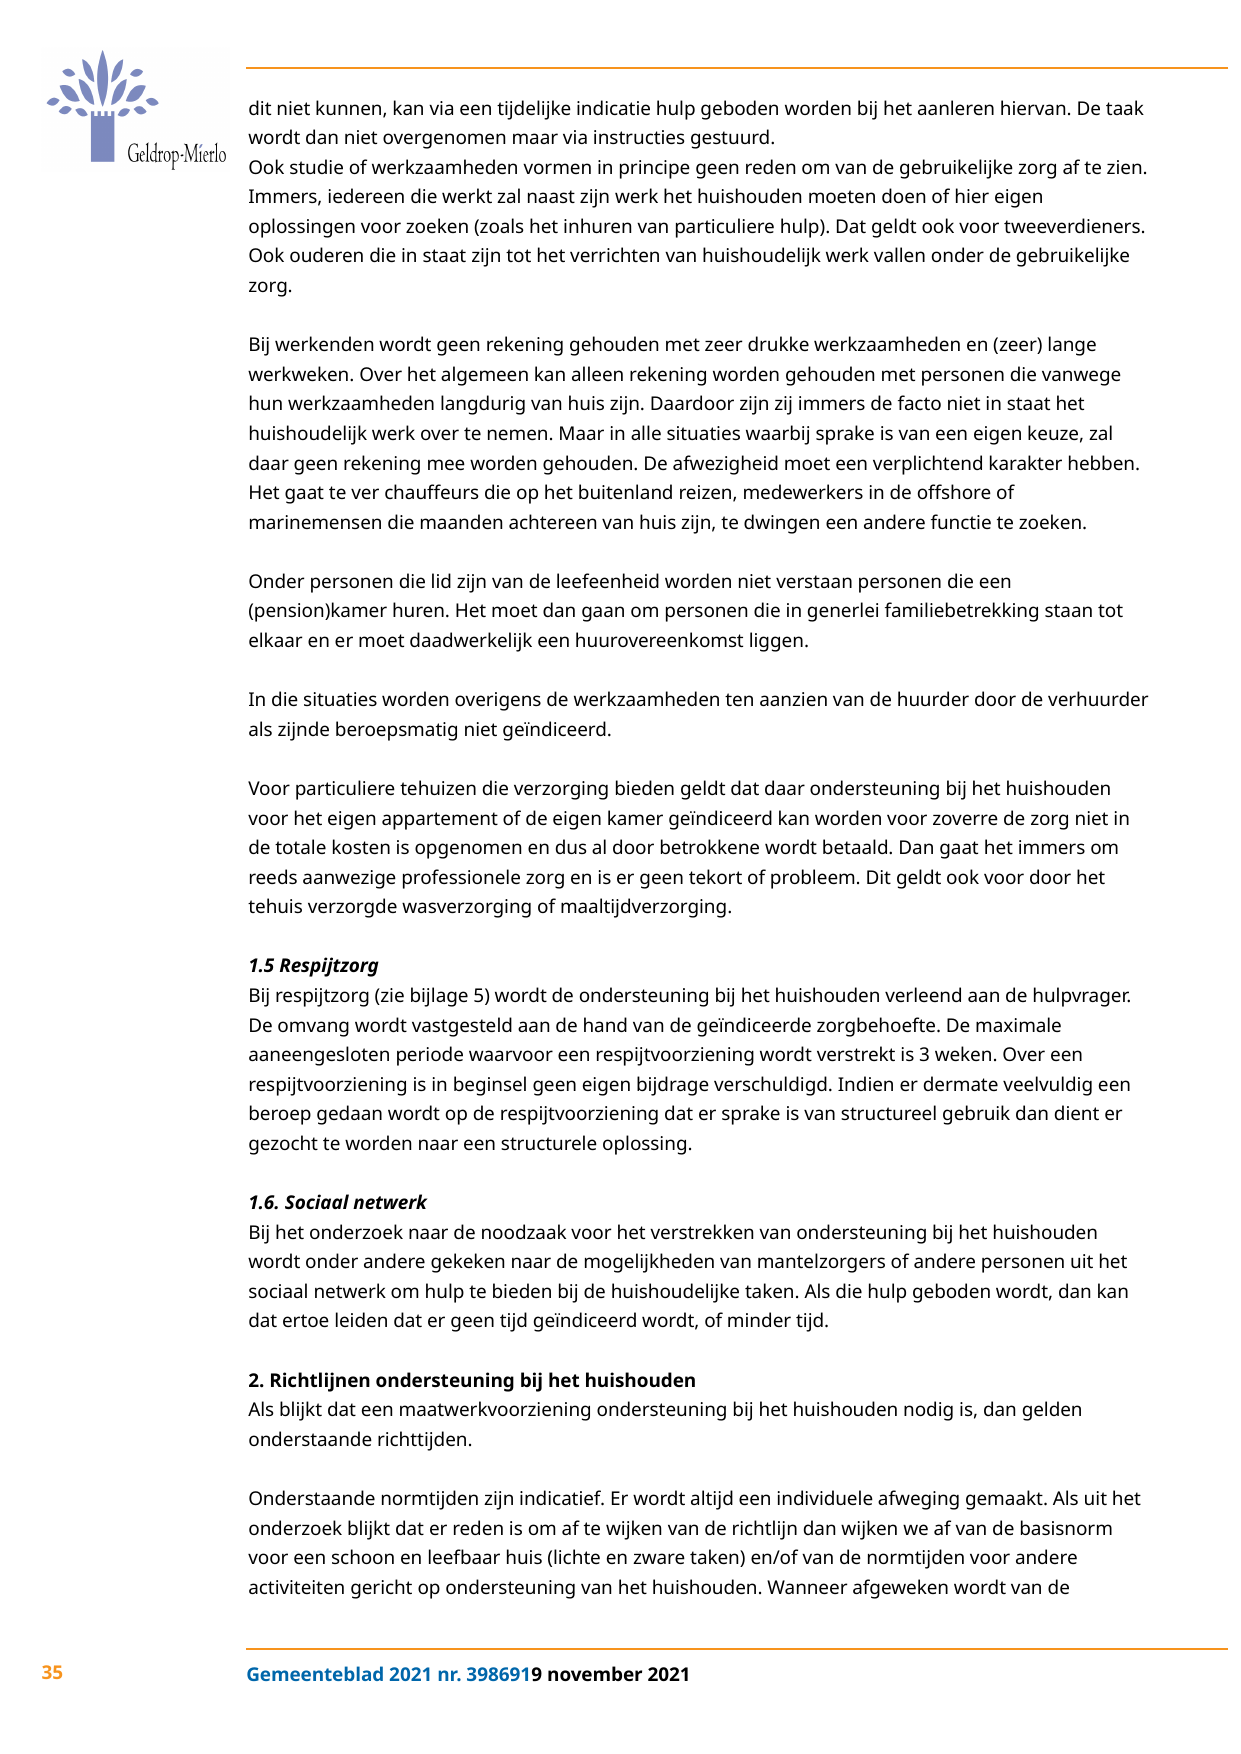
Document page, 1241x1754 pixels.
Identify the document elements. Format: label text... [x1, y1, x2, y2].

text In die situaties worden overigens de werkzaamheden ten aanzien van de huurder door de verhuurder als zijnde beroepsmatig niet geïndiceerd. [248, 686, 1152, 742]
text Als blijkt dat een maatwerkvoorziening ondersteuning bij het huishouden nodig is, dan gelden onderstaande richttijden. [248, 1396, 1152, 1452]
text Bij respijtzorg (zie bijlage 5) wordt de ondersteuning bij het huishouden verleend aan de hulpvrager. De omvang wordt vastgesteld aan de hand van de geïndiceerde zorgbehoefte. De maximale aaneengesloten periode waarvoor een respijtvoorziening wordt verstrekt is 3 weken. Over een respijtvoorziening is in beginsel geen eigen bijdrage verschuldigd. Indien er dermate veelvuldig een beroep gedaan wordt op de respijtvoorziening dat er sprake is van structureel gebruik dan dient er gezocht te worden naar een structurele oplossing. [248, 982, 1152, 1156]
text Onder personen die lid zijn van de leefeenheid worden niet verstaan personen die een (pension)kamer huren. Het moet dan gaan om personen die in generlei familiebetrekking staan tot elkaar en er moet daadwerkelijk een huurovereenkomst liggen. [248, 568, 1152, 653]
text Voor particuliere tehuizen die verzorging bieden geldt dat daar ondersteuning bij het huishouden voor het eigen appartement of de eigen kamer geïndiceerd kan worden voor zoverre de zorg niet in de totale kosten is opgenomen en dus al door betrokkene wordt betaald. Dan gaat het immers om reeds aanwezige professionele zorg en is er geen tekort of probleem. Dit geldt ook voor door het tehuis verzorgde wasverzorging of maaltijdverzorging. [248, 775, 1152, 919]
text 1.5 Respijtzorg [248, 953, 1152, 978]
text Ook studie of werkzaamheden vormen in principe geen reden om van de gebruikelijke zorg af te zien. Immers, iedereen die werkt zal naast zijn werk het huishouden moeten doen of hier eigen oplossingen voor zoeken (zoals het inhuren van particuliere hulp). Dat geldt ook voor tweeverdieners. Ook ouderen die in staat zijn tot het verrichten van huishoudelijk werk vallen onder de gebruikelijke zorg. [248, 154, 1152, 298]
text Bij het onderzoek naar de noodzaak voor het verstrekken van ondersteuning bij het huishouden wordt onder andere gekeken naar de mogelijkheden van mantelzorgers of andere personen uit het sociaal netwerk om hulp te bieden bij de huishoudelijke taken. Als die hulp geboden wordt, dan kan dat ertoe leiden dat er geen tijd geïndiceerd wordt, of minder tijd. [248, 1219, 1152, 1333]
text 1.6. Sociaal netwerk [248, 1189, 1152, 1215]
text Bij werkenden wordt geen rekening gehouden met zeer drukke werkzaamheden en (zeer) lange werkweken. Over het algemeen kan alleen rekening worden gehouden met personen die vanwege hun werkzaamheden langdurig van huis zijn. Daardoor zijn zij immers de facto niet in staat het huishoudelijk werk over te nemen. Maar in alle situaties waarbij sprake is van een eigen keuze, zal daar geen rekening mee worden gehouden. De afwezigheid moet een verplichtend karakter hebben. Het gaat te ver chauffeurs die op het buitenland reizen, medewerkers in de offshore of marinemensen die maanden achtereen van huis zijn, te dwingen een andere functie te zoeken. [248, 331, 1152, 535]
text Onderstaande normtijden zijn indicatief. Er wordt altijd een individuele afweging gemaakt. Als uit het onderzoek blijkt dat er reden is om af te wijken van de richtlijn dan wijken we af van de basisnorm voor een schoon en leefbaar huis (lichte en zware taken) en/of van de normtijden voor andere activiteiten gericht op ondersteuning van het huishouden. Wanneer afgeweken wordt van de [248, 1485, 1152, 1600]
picture [41, 47, 231, 172]
text dit niet kunnen, kan via een tijdelijke indicatie hulp geboden worden bij het aanleren hiervan. De taak wordt dan niet overgenomen maar via instructies gestuurd. [248, 95, 1152, 150]
text 2. Richtlijnen ondersteuning bij het huishouden [248, 1367, 1152, 1393]
